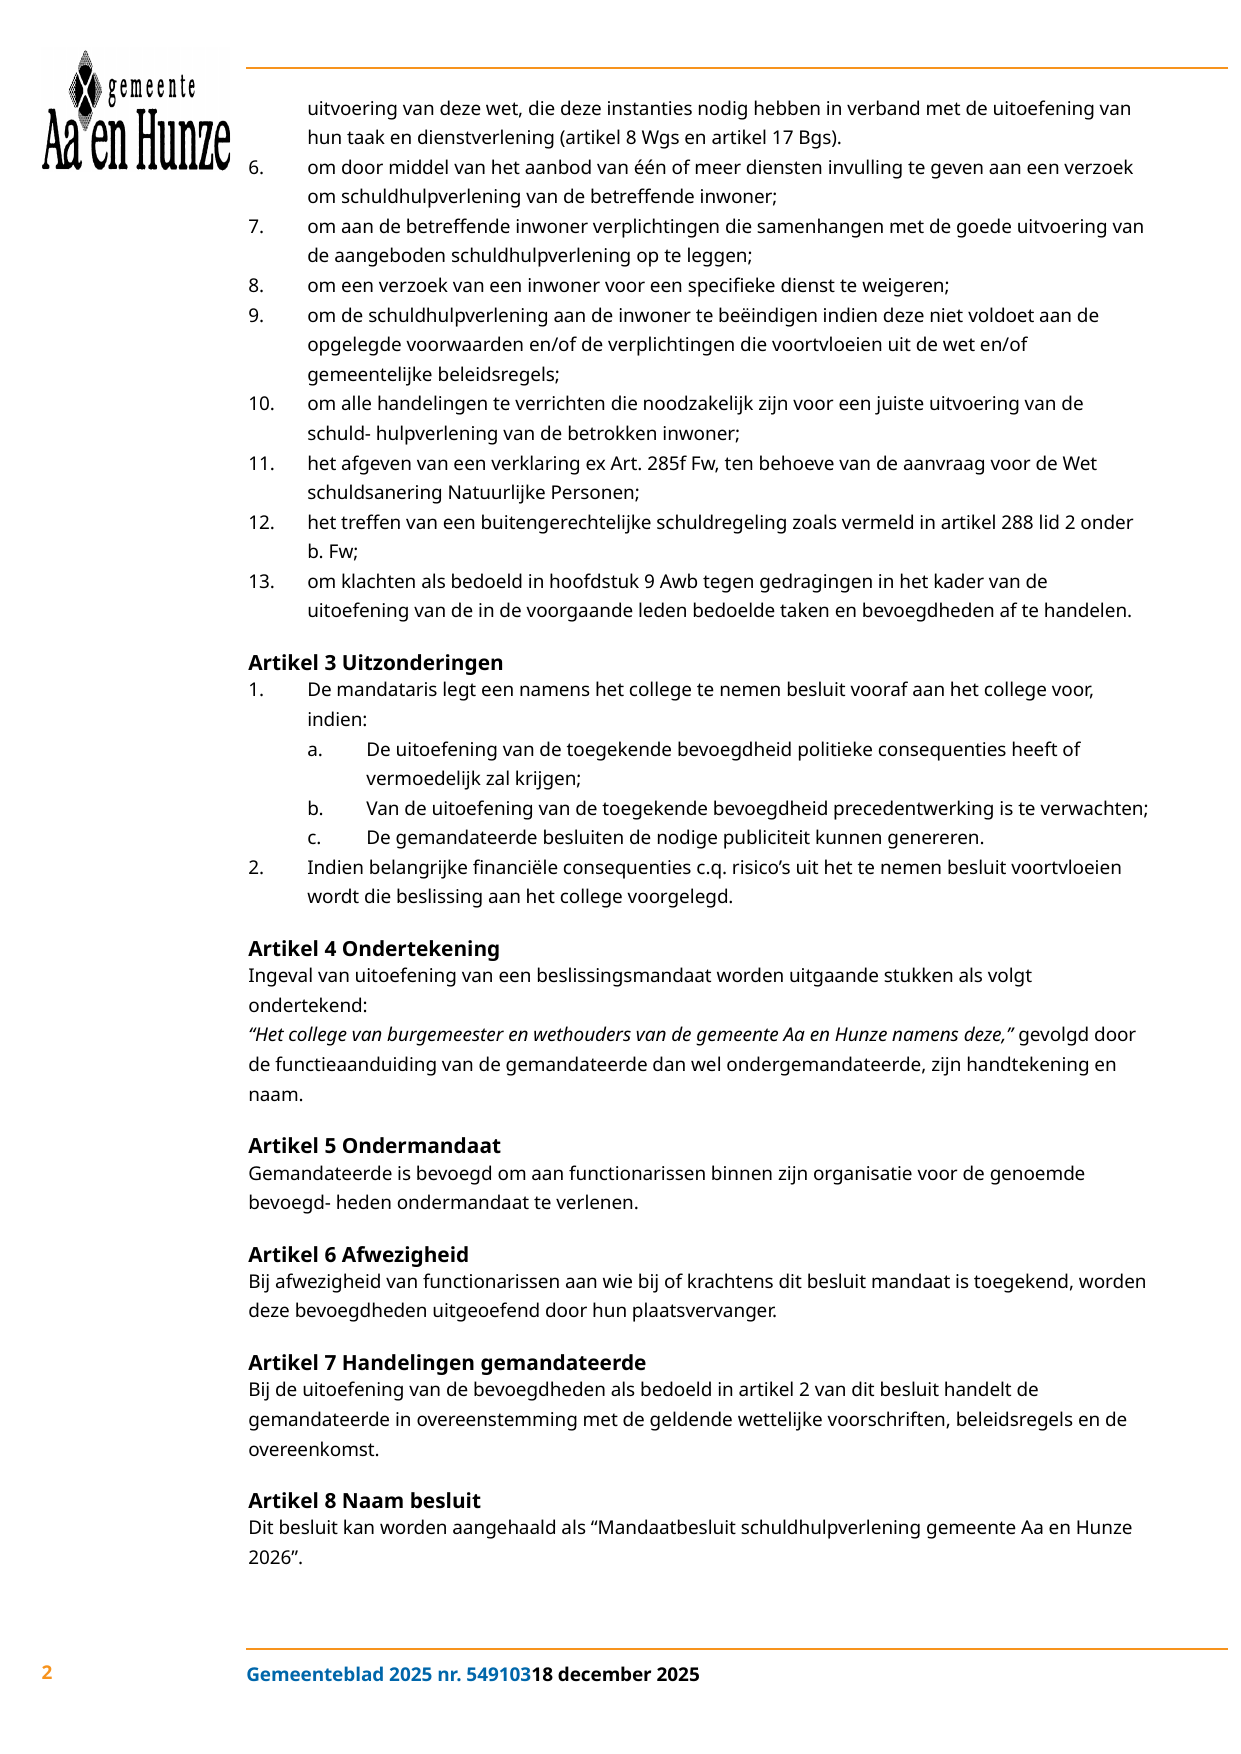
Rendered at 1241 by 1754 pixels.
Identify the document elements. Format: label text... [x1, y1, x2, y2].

picture [41, 47, 231, 172]
list uitvoering van deze wet, die deze instanties nodig hebben in verband met de uitoefening van hun taak en dienstverlening (artikel 8 Wgs en artikel 17 Bgs). [248, 95, 1152, 150]
text Artikel 5 Ondermandaat [248, 1131, 1152, 1160]
text Ingeval van uitoefening van een beslissingsmandaat worden uitgaande stukken als volgt ondertekend: [248, 962, 1152, 1018]
list De uitoefening van de toegekende bevoegdheid politieke consequenties heeft of vermoedelijk zal krijgen; [307, 736, 1152, 791]
text Artikel 8 Naam besluit [248, 1486, 1152, 1514]
text Artikel 3 Uitzonderingen [248, 648, 1152, 677]
list om aan de betreffende inwoner verplichtingen die samenhangen met de goede uitvoering van de aangeboden schuldhulpverlening op te leggen; [248, 213, 1152, 268]
list Indien belangrijke financiële consequenties c.q. risico’s uit het te nemen besluit voortvloeien wordt die beslissing aan het college voorgelegd. [248, 854, 1152, 909]
text Gemandateerde is bevoegd om aan functionarissen binnen zijn organisatie voor de genoemde bevoegd- heden ondermandaat te verlenen. [248, 1160, 1152, 1215]
text “Het college van burgemeester en wethouders van de gemeente Aa en Hunze namens deze,” gevolgd door de functieaanduiding van de gemandateerde dan wel ondergemandateerde, zijn handtekening en naam. [248, 1022, 1152, 1107]
list het afgeven van een verklaring ex Art. 285f Fw, ten behoeve van de aanvraag voor de Wet schuldsanering Natuurlijke Personen; [248, 450, 1152, 505]
list om door middel van het aanbod van één of meer diensten invulling te geven aan een verzoek om schuldhulpverlening van de betreffende inwoner; [248, 154, 1152, 209]
text Dit besluit kan worden aangehaald als “Mandaatbesluit schuldhulpverlening gemeente Aa en Hunze 2026”. [248, 1514, 1152, 1570]
list De mandataris legt een namens het college te nemen besluit vooraf aan het college voor, indien: [248, 677, 1152, 732]
text Artikel 6 Afwezigheid [248, 1240, 1152, 1268]
list om de schuldhulpverlening aan de inwoner te beëindigen indien deze niet voldoet aan de opgelegde voorwaarden en/of de verplichtingen die voortvloeien uit de wet en/of gemeentelijke beleidsregels; [248, 302, 1152, 387]
list Van de uitoefening van de toegekende bevoegdheid precedentwerking is te verwachten; [307, 795, 1152, 821]
text Bij de uitoefening van de bevoegdheden als bedoeld in artikel 2 van dit besluit handelt de gemandateerde in overeenstemming met de geldende wettelijke voorschriften, beleidsregels en de overeenkomst. [248, 1377, 1152, 1461]
list het treffen van een buitengerechtelijke schuldregeling zoals vermeld in artikel 288 lid 2 onder b. Fw; [248, 509, 1152, 564]
text Bij afwezigheid van functionarissen aan wie bij of krachtens dit besluit mandaat is toegekend, worden deze bevoegdheden uitgeoefend door hun plaatsvervanger. [248, 1268, 1152, 1323]
list om alle handelingen te verrichten die noodzakelijk zijn voor een juiste uitvoering van de schuld- hulpverlening van de betrokken inwoner; [248, 391, 1152, 446]
list om klachten als bedoeld in hoofdstuk 9 Awb tegen gedragingen in het kader van de uitoefening van de in de voorgaande leden bedoelde taken en bevoegdheden af te handelen. [248, 568, 1152, 623]
list De gemandateerde besluiten de nodige publiciteit kunnen genereren. [307, 824, 1152, 850]
text Artikel 7 Handelingen gemandateerde [248, 1348, 1152, 1377]
list om een verzoek van een inwoner voor een specifieke dienst te weigeren; [248, 272, 1152, 298]
text Artikel 4 Ondertekening [248, 934, 1152, 962]
